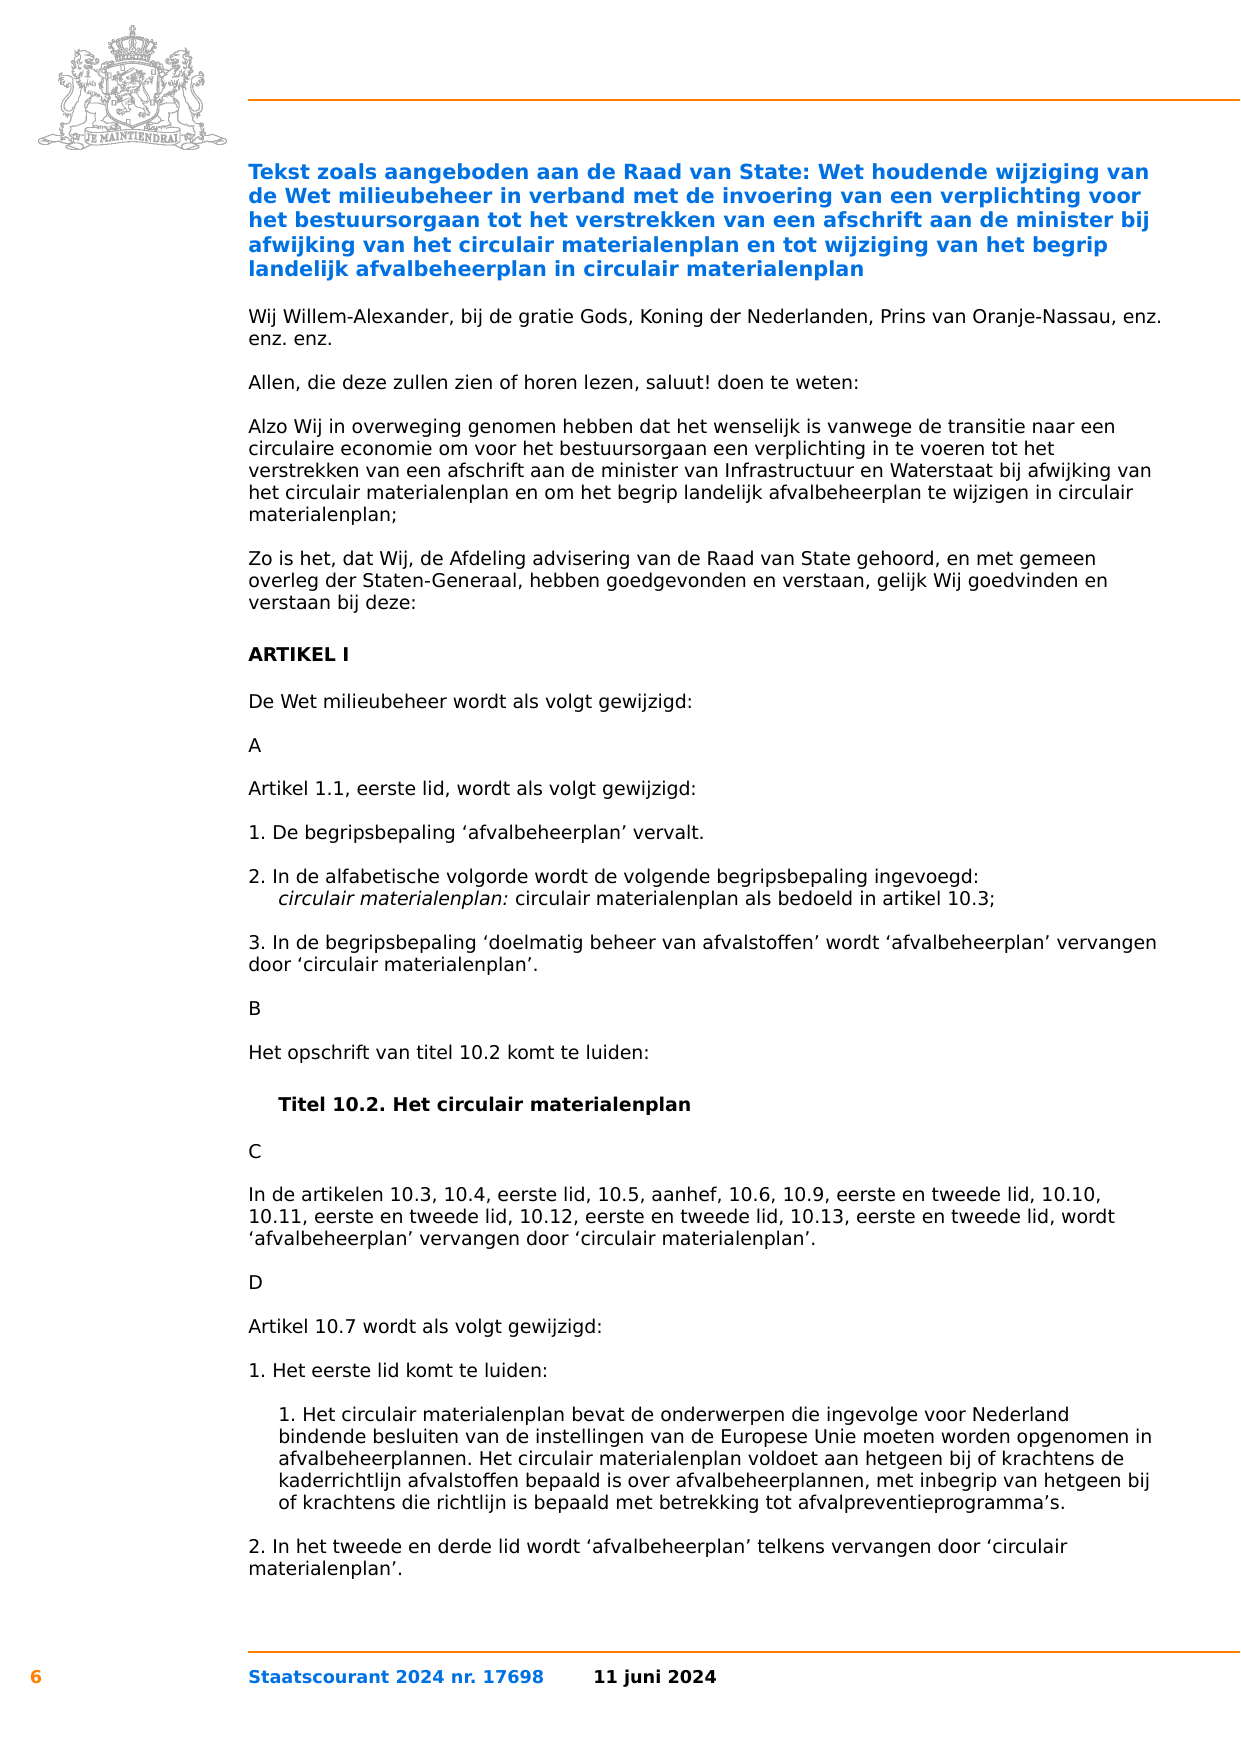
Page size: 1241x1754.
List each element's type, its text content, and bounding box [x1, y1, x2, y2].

text 3. In de begripsbepaling ‘doelmatig beheer van afvalstoffen’ wordt ‘afvalbeheerplan’ vervangen door ‘circulair materialenplan’. [248, 932, 1163, 976]
text In de artikelen 10.3, 10.4, eerste lid, 10.5, aanhef, 10.6, 10.9, eerste en tweede lid, 10.10, 10.11, eerste en tweede lid, 10.12, eerste en tweede lid, 10.13, eerste en tweede lid, wordt ‘afvalbeheerplan’ vervangen door ‘circulair materialenplan’. [248, 1184, 1163, 1250]
text C [248, 1141, 1163, 1162]
text Artikel 10.7 wordt als volgt gewijzigd: [248, 1316, 1163, 1338]
text De Wet milieubeheer wordt als volgt gewijzigd: [248, 691, 1163, 713]
subtitle Tekst zoals aangeboden aan de Raad van State: Wet houdende wijziging van de Wet milieubeheer in verband met de invoering van een verplichting voor het bestuursorgaan tot het verstrekken van een afschrift aan de minister bij afwijking van het circulair materialenplan en tot wijziging van het begrip landelijk afvalbeheerplan in circulair materialenplan [248, 160, 1163, 281]
text circulair materialenplan: circulair materialenplan als bedoeld in artikel 10.3; [278, 888, 1163, 910]
text B [248, 998, 1163, 1020]
picture [38, 25, 227, 150]
text Het opschrift van titel 10.2 komt te luiden: [248, 1042, 1163, 1063]
text D [248, 1272, 1163, 1294]
subtitle ARTIKEL I [248, 644, 1163, 666]
subtitle Titel 10.2. Het circulair materialenplan [278, 1093, 1163, 1116]
text 2. In het tweede en derde lid wordt ‘afvalbeheerplan’ telkens vervangen door ‘circulair materialenplan’. [248, 1536, 1163, 1579]
text 1. De begripsbepaling ‘afvalbeheerplan’ vervalt. [248, 822, 1163, 844]
text 1. Het circulair materialenplan bevat de onderwerpen die ingevolge voor Nederland bindende besluiten van de instellingen van de Europese Unie moeten worden opgenomen in afvalbeheerplannen. Het circulair materialenplan voldoet aan hetgeen bij of krachtens de kaderrichtlijn afvalstoffen bepaald is over afvalbeheerplannen, met inbegrip van hetgeen bij of krachtens die richtlijn is bepaald met betrekking tot afvalpreventieprogramma’s. [278, 1404, 1163, 1514]
text A [248, 734, 1163, 756]
text Allen, die deze zullen zien of horen lezen, saluut! doen te weten: [248, 372, 1163, 394]
text 1. Het eerste lid komt te luiden: [248, 1360, 1163, 1382]
text Zo is het, dat Wij, de Afdeling advisering van de Raad van State gehoord, en met gemeen overleg der Staten-Generaal, hebben goedgevonden en verstaan, gelijk Wij goedvinden en verstaan bij deze: [248, 548, 1163, 614]
text Wij Willem-Alexander, bij de gratie Gods, Koning der Nederlanden, Prins van Oranje-Nassau, enz. enz. enz. [248, 306, 1163, 350]
text 2. In de alfabetische volgorde wordt de volgende begripsbepaling ingevoegd: [248, 866, 1163, 888]
text Alzo Wij in overweging genomen hebben dat het wenselijk is vanwege de transitie naar een circulaire economie om voor het bestuursorgaan een verplichting in te voeren tot het verstrekken van een afschrift aan de minister van Infrastructuur en Waterstaat bij afwijking van het circulair materialenplan en om het begrip landelijk afvalbeheerplan te wijzigen in circulair materialenplan; [248, 416, 1163, 526]
text Artikel 1.1, eerste lid, wordt als volgt gewijzigd: [248, 778, 1163, 800]
